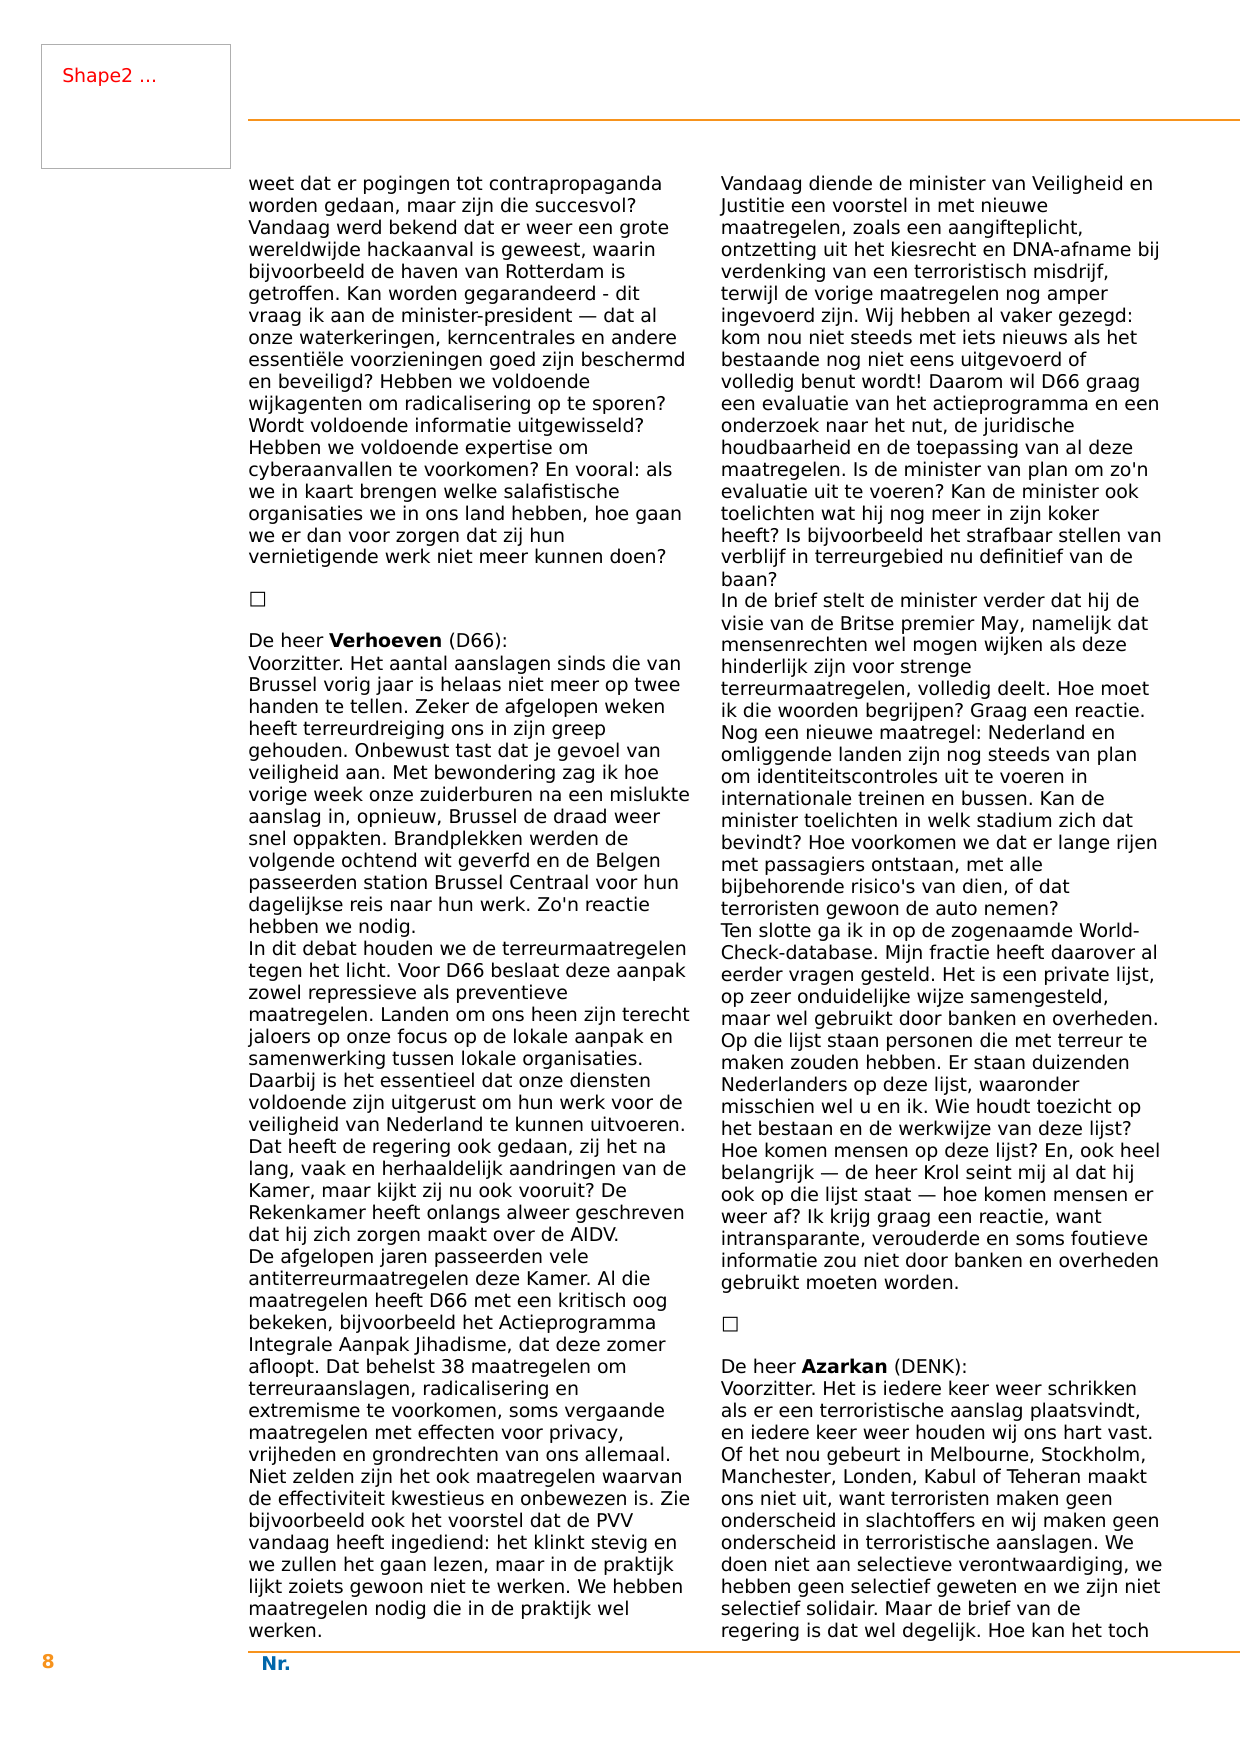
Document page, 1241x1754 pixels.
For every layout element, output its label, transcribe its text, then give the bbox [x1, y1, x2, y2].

text In dit debat houden we de terreurmaatregelen tegen het licht. Voor D66 beslaat deze aanpak zowel repressieve als preventieve maatregelen. Landen om ons heen zijn terecht jaloers op onze focus op de lokale aanpak en samenwerking tussen lokale organisaties. Daarbij is het essentieel dat onze diensten voldoende zijn uitgerust om hun werk voor de veiligheid van Nederland te kunnen uitvoeren. Dat heeft de regering ook gedaan, zij het na lang, vaak en herhaaldelijk aandringen van de Kamer, maar kijkt zij nu ook vooruit? De Rekenkamer heeft onlangs alweer geschreven dat hij zich zorgen maakt over de AIDV. [248, 938, 691, 1246]
text Voorzitter. Het aantal aanslagen sinds die van Brussel vorig jaar is helaas niet meer op twee handen te tellen. Zeker de afgelopen weken heeft terreurdreiging ons in zijn greep gehouden. Onbewust tast dat je gevoel van veiligheid aan. Met bewondering zag ik hoe vorige week onze zuiderburen na een mislukte aanslag in, opnieuw, Brussel de draad weer snel oppakten. Brandplekken werden de volgende ochtend wit geverfd en de Belgen passeerden station Brussel Centraal voor hun dagelijkse reis naar hun werk. Zo'n reactie hebben we nodig. [248, 652, 691, 938]
text Ten slotte ga ik in op de zogenaamde World-Check-database. Mijn fractie heeft daarover al eerder vragen gesteld. Het is een private lijst, op zeer onduidelijke wijze samengesteld, maar wel gebruikt door banken en overheden. Op die lijst staan personen die met terreur te maken zouden hebben. Er staan duizenden Nederlanders op deze lijst, waaronder misschien wel u en ik. Wie houdt toezicht op het bestaan en de werkwijze van deze lijst? Hoe komen mensen op deze lijst? En, ook heel belangrijk — de heer Krol seint mij al dat hij ook op die lijst staat — hoe komen mensen er weer af? Ik krijg graag een reactie, want intransparante, verouderde en soms foutieve informatie zou niet door banken en overheden gebruikt moeten worden. [721, 920, 1163, 1294]
text Vandaag werd bekend dat er weer een grote wereldwijde hackaanval is geweest, waarin bijvoorbeeld de haven van Rotterdam is getroffen. Kan worden gegarandeerd - dit vraag ik aan de minister-president — dat al onze waterkeringen, kerncentrales en andere essentiële voorzieningen goed zijn beschermd en beveiligd? Hebben we voldoende wijkagenten om radicalisering op te sporen? Wordt voldoende informatie uitgewisseld? Hebben we voldoende expertise om cyberaanvallen te voorkomen? En vooral: als we in kaart brengen welke salafistische organisaties we in ons land hebben, hoe gaan we er dan voor zorgen dat zij hun vernietigende werk niet meer kunnen doen? [248, 217, 691, 568]
text ⬜ [248, 588, 691, 610]
text Vandaag diende de minister van Veiligheid en Justitie een voorstel in met nieuwe maatregelen, zoals een aangifteplicht, ontzetting uit het kiesrecht en DNA-afname bij verdenking van een terroristisch misdrijf, terwijl de vorige maatregelen nog amper ingevoerd zijn. Wij hebben al vaker gezegd: kom nou niet steeds met iets nieuws als het bestaande nog niet eens uitgevoerd of volledig benut wordt! Daarom wil D66 graag een evaluatie van het actieprogramma en een onderzoek naar het nut, de juridische houdbaarheid en de toepassing van al deze maatregelen. Is de minister van plan om zo'n evaluatie uit te voeren? Kan de minister ook toelichten wat hij nog meer in zijn koker heeft? Is bijvoorbeeld het strafbaar stellen van verblijf in terreurgebied nu definitief van de baan? [721, 173, 1163, 590]
text In de brief stelt de minister verder dat hij de visie van de Britse premier May, namelijk dat mensenrechten wel mogen wijken als deze hinderlijk zijn voor strenge terreurmaatregelen, volledig deelt. Hoe moet ik die woorden begrijpen? Graag een reactie. [721, 590, 1163, 722]
text ⬜ [721, 1314, 1163, 1336]
text Nog een nieuwe maatregel: Nederland en omliggende landen zijn nog steeds van plan om identiteitscontroles uit te voeren in internationale treinen en bussen. Kan de minister toelichten in welk stadium zich dat bevindt? Hoe voorkomen we dat er lange rijen met passagiers ontstaan, met alle bijbehorende risico's van dien, of dat terroristen gewoon de auto nemen? [721, 722, 1163, 920]
text weet dat er pogingen tot contrapropaganda worden gedaan, maar zijn die succesvol? [248, 173, 691, 217]
text De heer Azarkan (DENK): [721, 1356, 1163, 1378]
text Voorzitter. Het is iedere keer weer schrikken als er een terroristische aanslag plaatsvindt, en iedere keer weer houden wij ons hart vast. Of het nou gebeurt in Melbourne, Stockholm, Manchester, Londen, Kabul of Teheran maakt ons niet uit, want terroristen maken geen onderscheid in slachtoffers en wij maken geen onderscheid in terroristische aanslagen. We doen niet aan selectieve verontwaardiging, we hebben geen selectief geweten en we zijn niet selectief solidair. Maar de brief van de regering is dat wel degelijk. Hoe kan het toch [721, 1378, 1163, 1641]
text De heer Verhoeven (D66): [248, 630, 691, 652]
text De afgelopen jaren passeerden vele antiterreurmaatregelen deze Kamer. Al die maatregelen heeft D66 met een kritisch oog bekeken, bijvoorbeeld het Actieprogramma Integrale Aanpak Jihadisme, dat deze zomer afloopt. Dat behelst 38 maatregelen om terreuraanslagen, radicalisering en extremisme te voorkomen, soms vergaande maatregelen met effecten voor privacy, vrijheden en grondrechten van ons allemaal. Niet zelden zijn het ook maatregelen waarvan de effectiviteit kwestieus en onbewezen is. Zie bijvoorbeeld ook het voorstel dat de PVV vandaag heeft ingediend: het klinkt stevig en we zullen het gaan lezen, maar in de praktijk lijkt zoiets gewoon niet te werken. We hebben maatregelen nodig die in de praktijk wel werken. [248, 1246, 691, 1641]
